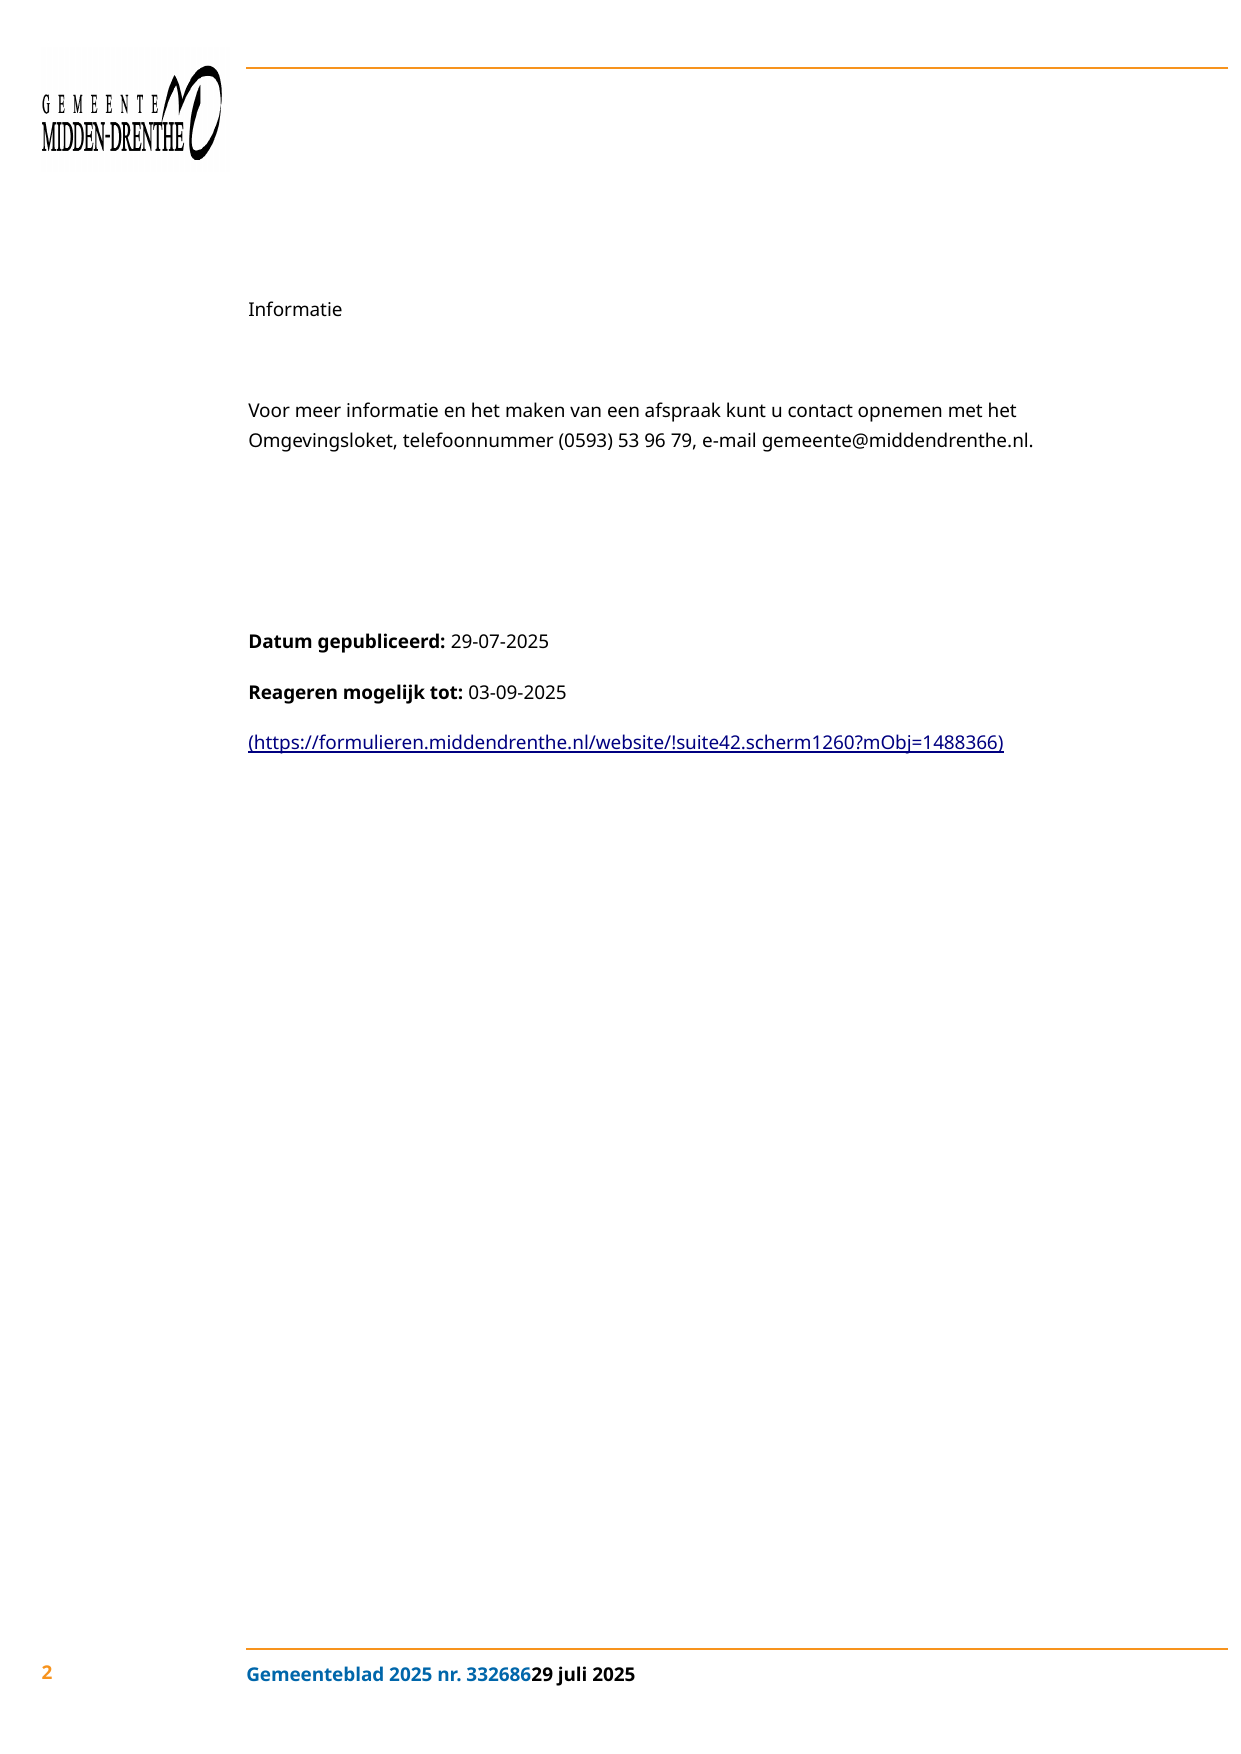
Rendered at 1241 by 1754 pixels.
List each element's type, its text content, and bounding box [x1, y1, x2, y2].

text (https://formulieren.middendrenthe.nl/website/!suite42.scherm1260?mObj=1488366) [248, 729, 1152, 755]
text Informatie [248, 296, 1152, 322]
text Reageren mogelijk tot: 03-09-2025 [248, 679, 1152, 705]
picture [41, 47, 231, 172]
text Voor meer informatie en het maken van een afspraak kunt u contact opnemen met het Omgevingsloket, telefoonnummer (0593) 53 96 79, e-mail gemeente@middendrenthe.nl. [248, 397, 1152, 453]
text Datum gepubliceerd: 29-07-2025 [248, 628, 1152, 654]
